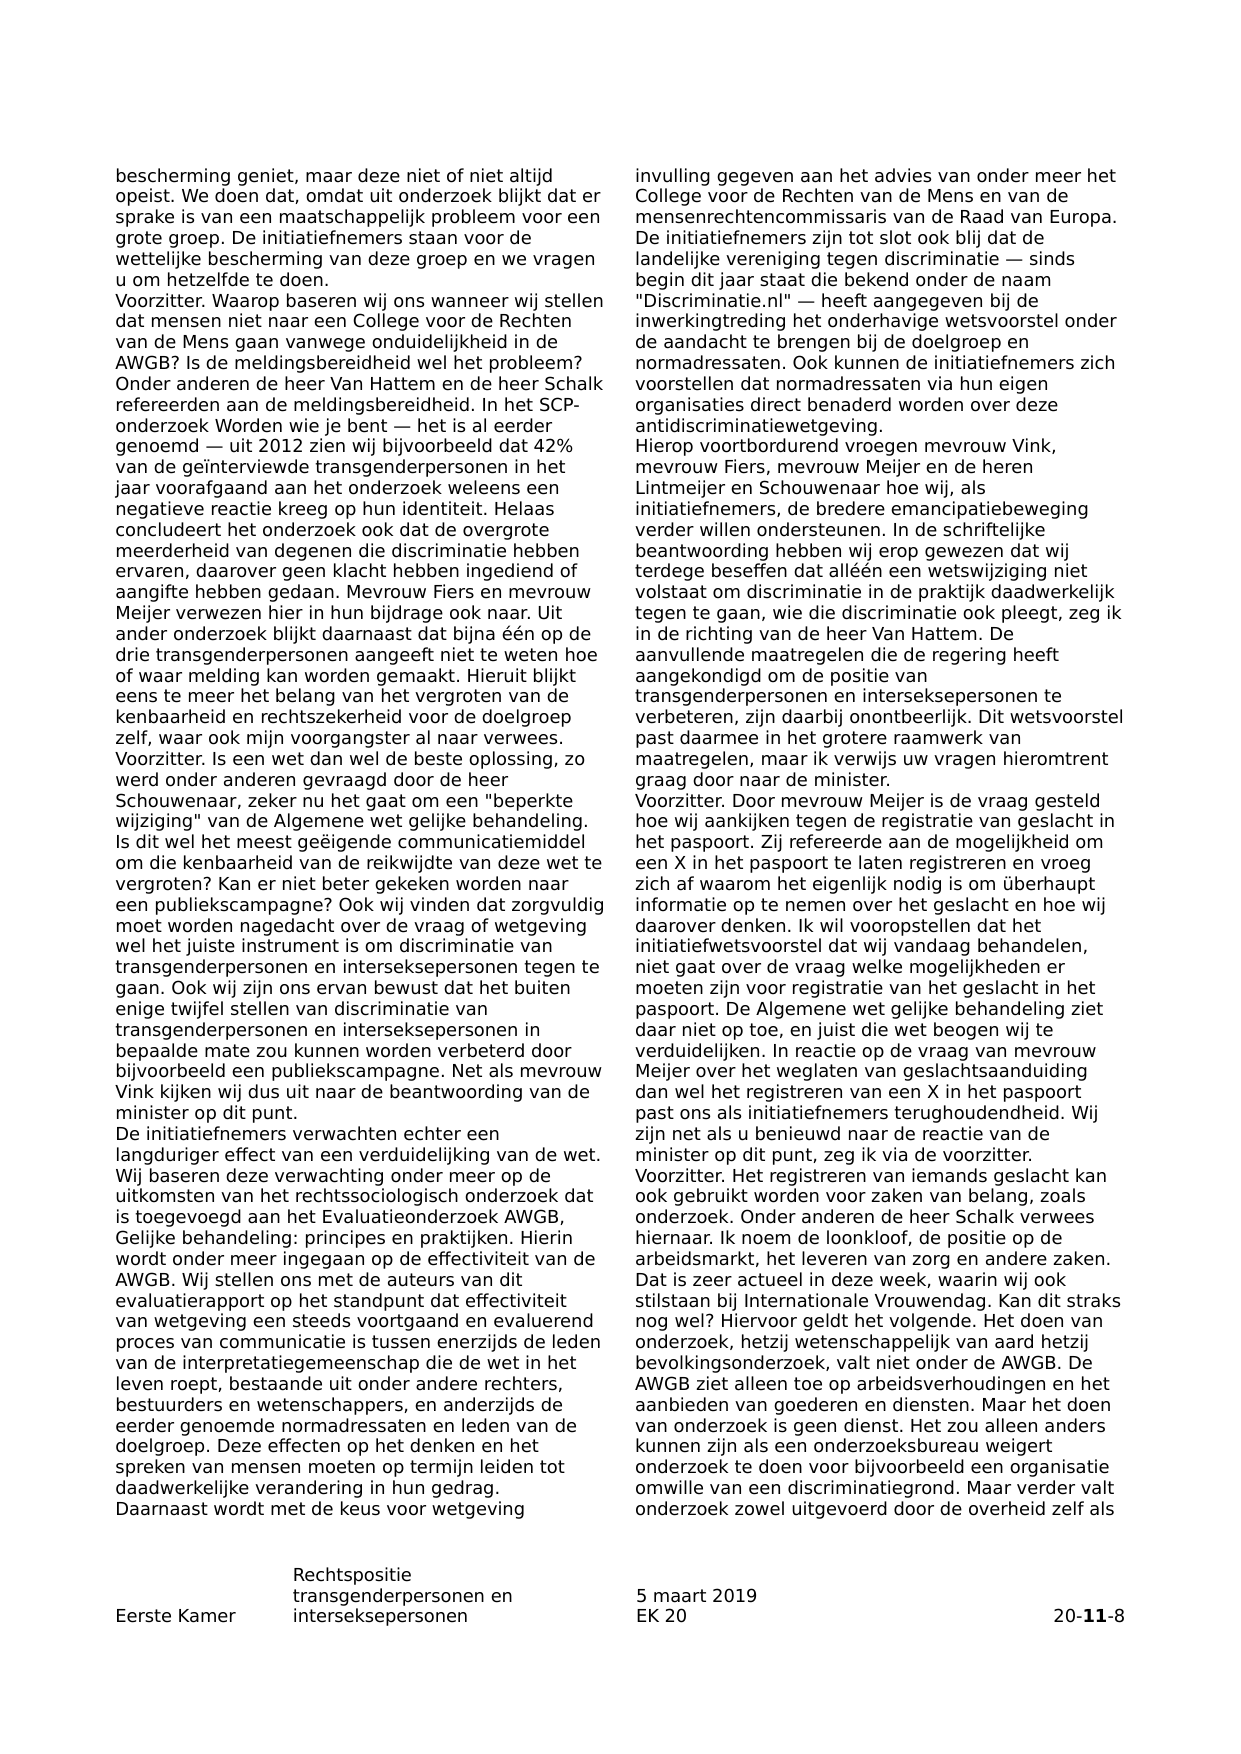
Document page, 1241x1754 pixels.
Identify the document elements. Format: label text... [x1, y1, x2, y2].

text Voorzitter. Is een wet dan wel de beste oplossing, zo werd onder anderen gevraagd door de heer Schouwenaar, zeker nu het gaat om een "beperkte wijziging" van de Algemene wet gelijke behandeling. Is dit wel het meest geëigende communicatiemiddel om die kenbaarheid van de reikwijdte van deze wet te vergroten? Kan er niet beter gekeken worden naar een publiekscampagne? Ook wij vinden dat zorgvuldig moet worden nagedacht over de vraag of wetgeving wel het juiste instrument is om discriminatie van transgenderpersonen en interseksepersonen tegen te gaan. Ook wij zijn ons ervan bewust dat het buiten enige twijfel stellen van discriminatie van transgenderpersonen en interseksepersonen in bepaalde mate zou kunnen worden verbeterd door bijvoorbeeld een publiekscampagne. Net als mevrouw Vink kijken wij dus uit naar de beantwoording van de minister op dit punt. [115, 749, 605, 1124]
text Voorzitter. Waarop baseren wij ons wanneer wij stellen dat mensen niet naar een College voor de Rechten van de Mens gaan vanwege onduidelijkheid in de AWGB? Is de meldingsbereidheid wel het probleem? Onder anderen de heer Van Hattem en de heer Schalk refereerden aan de meldingsbereidheid. In het SCP-onderzoek Worden wie je bent — het is al eerder genoemd — uit 2012 zien wij bijvoorbeeld dat 42% van de geïnterviewde transgenderpersonen in het jaar voorafgaand aan het onderzoek weleens een negatieve reactie kreeg op hun identiteit. Helaas concludeert het onderzoek ook dat de overgrote meerderheid van degenen die discriminatie hebben ervaren, daarover geen klacht hebben ingediend of aangifte hebben gedaan. Mevrouw Fiers en mevrouw Meijer verwezen hier in hun bijdrage ook naar. Uit ander onderzoek blijkt daarnaast dat bijna één op de drie transgenderpersonen aangeeft niet te weten hoe of waar melding kan worden gemaakt. Hieruit blijkt eens te meer het belang van het vergroten van de kenbaarheid en rechtszekerheid voor de doelgroep zelf, waar ook mijn voorgangster al naar verwees. [115, 290, 605, 749]
text Voorzitter. Het registreren van iemands geslacht kan ook gebruikt worden voor zaken van belang, zoals onderzoek. Onder anderen de heer Schalk verwees hiernaar. Ik noem de loonkloof, de positie op de arbeidsmarkt, het leveren van zorg en andere zaken. Dat is zeer actueel in deze week, waarin wij ook stilstaan bij Internationale Vrouwendag. Kan dit straks nog wel? Hiervoor geldt het volgende. Het doen van onderzoek, hetzij wetenschappelijk van aard hetzij bevolkingsonderzoek, valt niet onder de AWGB. De AWGB ziet alleen toe op arbeidsverhoudingen en het aanbieden van goederen en diensten. Maar het doen van onderzoek is geen dienst. Het zou alleen anders kunnen zijn als een onderzoeksbureau weigert onderzoek te doen voor bijvoorbeeld een organisatie omwille van een discriminatiegrond. Maar verder valt onderzoek zowel uitgevoerd door de overheid zelf als [635, 1165, 1125, 1519]
text bescherming geniet, maar deze niet of niet altijd opeist. We doen dat, omdat uit onderzoek blijkt dat er sprake is van een maatschappelijk probleem voor een grote groep. De initiatiefnemers staan voor de wettelijke bescherming van deze groep en we vragen u om hetzelfde te doen. [115, 165, 605, 290]
text Hierop voortbordurend vroegen mevrouw Vink, mevrouw Fiers, mevrouw Meijer en de heren Lintmeijer en Schouwenaar hoe wij, als initiatiefnemers, de bredere emancipatiebeweging verder willen ondersteunen. In de schriftelijke beantwoording hebben wij erop gewezen dat wij terdege beseffen dat alléén een wetswijziging niet volstaat om discriminatie in de praktijk daadwerkelijk tegen te gaan, wie die discriminatie ook pleegt, zeg ik in de richting van de heer Van Hattem. De aanvullende maatregelen die de regering heeft aangekondigd om de positie van transgenderpersonen en interseksepersonen te verbeteren, zijn daarbij onontbeerlijk. Dit wetsvoorstel past daarmee in het grotere raamwerk van maatregelen, maar ik verwijs uw vragen hieromtrent graag door naar de minister. [635, 436, 1125, 790]
text Voorzitter. Door mevrouw Meijer is de vraag gesteld hoe wij aankijken tegen de registratie van geslacht in het paspoort. Zij refereerde aan de mogelijkheid om een X in het paspoort te laten registreren en vroeg zich af waarom het eigenlijk nodig is om überhaupt informatie op te nemen over het geslacht en hoe wij daarover denken. Ik wil vooropstellen dat het initiatiefwetsvoorstel dat wij vandaag behandelen, niet gaat over de vraag welke mogelijkheden er moeten zijn voor registratie van het geslacht in het paspoort. De Algemene wet gelijke behandeling ziet daar niet op toe, en juist die wet beogen wij te verduidelijken. In reactie op de vraag van mevrouw Meijer over het weglaten van geslachtsaanduiding dan wel het registreren van een X in het paspoort past ons als initiatiefnemers terughoudendheid. Wij zijn net als u benieuwd naar de reactie van de minister op dit punt, zeg ik via de voorzitter. [635, 790, 1125, 1165]
text invulling gegeven aan het advies van onder meer het College voor de Rechten van de Mens en van de mensenrechtencommissaris van de Raad van Europa. [635, 165, 1125, 228]
text De initiatiefnemers verwachten echter een langduriger effect van een verduidelijking van de wet. Wij baseren deze verwachting onder meer op de uitkomsten van het rechtssociologisch onderzoek dat is toegevoegd aan het Evaluatieonderzoek AWGB, Gelijke behandeling: principes en praktijken. Hierin wordt onder meer ingegaan op de effectiviteit van de AWGB. Wij stellen ons met de auteurs van dit evaluatierapport op het standpunt dat effectiviteit van wetgeving een steeds voortgaand en evaluerend proces van communicatie is tussen enerzijds de leden van de interpretatiegemeenschap die de wet in het leven roept, bestaande uit onder andere rechters, bestuurders en wetenschappers, en anderzijds de eerder genoemde normadressaten en leden van de doelgroep. Deze effecten op het denken en het spreken van mensen moeten op termijn leiden tot daadwerkelijke verandering in hun gedrag. [115, 1124, 605, 1499]
text Daarnaast wordt met de keus voor wetgeving [115, 1499, 605, 1519]
text De initiatiefnemers zijn tot slot ook blij dat de landelijke vereniging tegen discriminatie — sinds begin dit jaar staat die bekend onder de naam "Discriminatie.nl" — heeft aangegeven bij de inwerkingtreding het onderhavige wetsvoorstel onder de aandacht te brengen bij de doelgroep en normadressaten. Ook kunnen de initiatiefnemers zich voorstellen dat normadressaten via hun eigen organisaties direct benaderd worden over deze antidiscriminatiewetgeving. [635, 228, 1125, 436]
